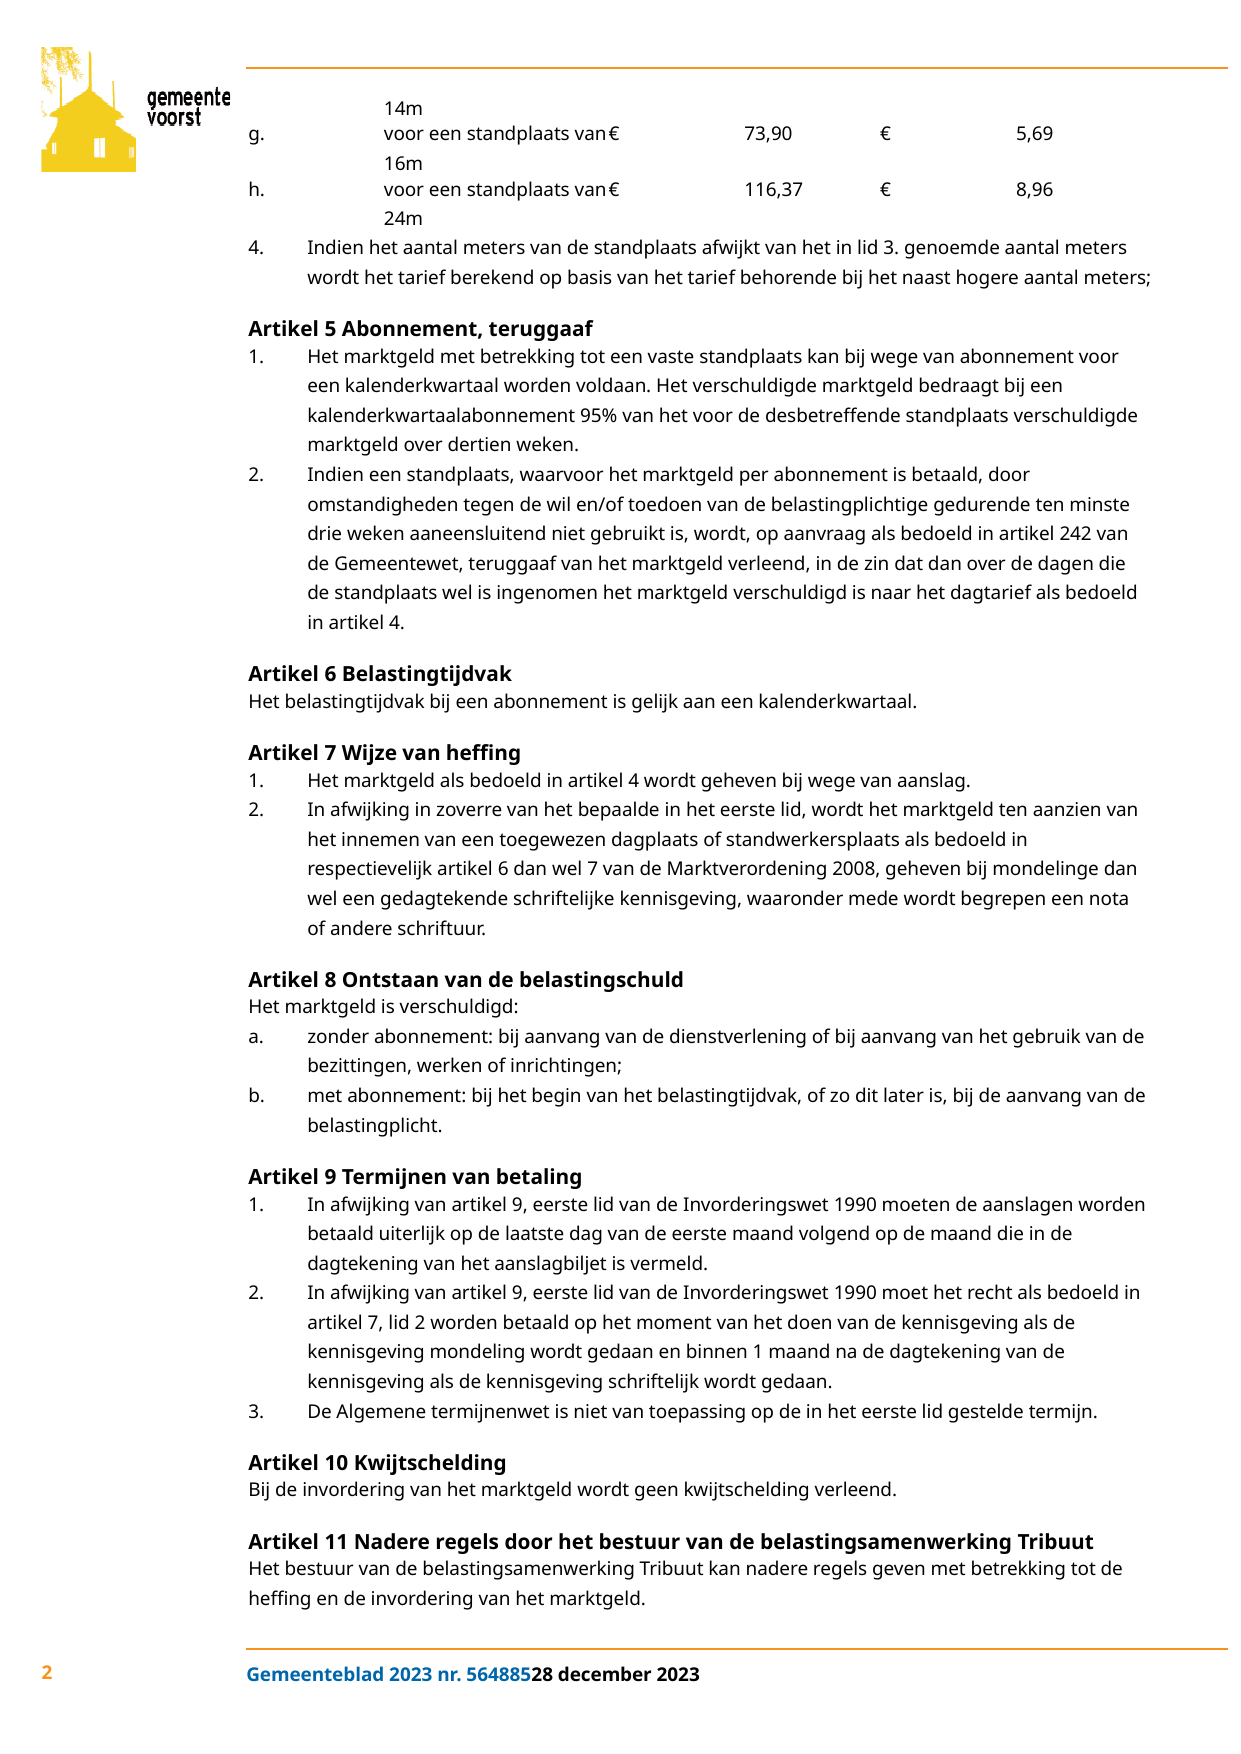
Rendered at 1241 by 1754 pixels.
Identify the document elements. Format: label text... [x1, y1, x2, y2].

table_cell € [880, 121, 1016, 176]
list Het marktgeld met betrekking tot een vaste standplaats kan bij wege van abonnement voor een kalenderkwartaal worden voldaan. Het verschuldigde marktgeld bedraagt bij een kalenderkwartaalabonnement 95% van het voor de desbetreffende standplaats verschuldigde marktgeld over dertien weken. [248, 343, 1152, 457]
table_cell [1016, 95, 1152, 121]
list In afwijking van artikel 9, eerste lid van de Invorderingswet 1990 moet het recht als bedoeld in artikel 7, lid 2 worden betaald op het moment van het doen van de kennisgeving als de kennisgeving mondeling wordt gedaan en binnen 1 maand na de dagtekening van de kennisgeving als de kennisgeving schriftelijk wordt gedaan. [248, 1279, 1152, 1394]
list In afwijking in zoverre van het bepaalde in het eerste lid, wordt het marktgeld ten aanzien van het innemen van een toegewezen dagplaats of standwerkersplaats als bedoeld in respectievelijk artikel 6 dan wel 7 van de Marktverordening 2008, geheven bij mondelinge dan wel een gedagtekende schriftelijke kennisgeving, waaronder mede wordt begrepen een nota of andere schriftuur. [248, 796, 1152, 940]
table_cell voor een standplaats van 16m [384, 121, 608, 176]
table_cell 14m [384, 95, 608, 121]
text Artikel 8 Ontstaan van de belastingschuld [248, 965, 1152, 993]
list Het marktgeld als bedoeld in artikel 4 wordt geheven bij wege van aanslag. [248, 767, 1152, 792]
text Artikel 5 Abonnement, teruggaaf [248, 314, 1152, 343]
text Het bestuur van de belastingsamenwerking Tribuut kan nadere regels geven met betrekking tot de heffing en de invordering van het marktgeld. [248, 1556, 1152, 1611]
table_cell [744, 95, 880, 121]
list met abonnement: bij het begin van het belastingtijdvak, of zo dit later is, bij de aanvang van de belastingplicht. [248, 1082, 1152, 1138]
table_cell 116,37 [744, 176, 880, 231]
table_cell 8,96 [1016, 176, 1152, 231]
text Artikel 6 Belastingtijdvak [248, 659, 1152, 688]
table_cell h. [248, 176, 384, 231]
table_cell 73,90 [744, 121, 880, 176]
list zonder abonnement: bij aanvang van de dienstverlening of bij aanvang van het gebruik van de bezittingen, werken of inrichtingen; [248, 1023, 1152, 1078]
list Indien het aantal meters van de standplaats afwijkt van het in lid 3. genoemde aantal meters wordt het tarief berekend op basis van het tarief behorende bij het naast hogere aantal meters; [248, 234, 1152, 290]
table_cell 5,69 [1016, 121, 1152, 176]
table_cell [248, 95, 384, 121]
list In afwijking van artikel 9, eerste lid van de Invorderingswet 1990 moeten de aanslagen worden betaald uiterlijk op de laatste dag van de eerste maand volgend op de maand die in de dagtekening van het aanslagbiljet is vermeld. [248, 1191, 1152, 1276]
text Artikel 11 Nadere regels door het bestuur van de belastingsamenwerking Tribuut [248, 1527, 1152, 1556]
table_cell [608, 95, 744, 121]
text Het belastingtijdvak bij een abonnement is gelijk aan een kalenderkwartaal. [248, 688, 1152, 714]
table_cell € [608, 121, 744, 176]
text Artikel 9 Termijnen van betaling [248, 1162, 1152, 1191]
table_cell voor een standplaats van 24m [384, 176, 608, 231]
table_cell € [608, 176, 744, 231]
table_cell g. [248, 121, 384, 176]
picture [41, 47, 231, 172]
list De Algemene termijnenwet is niet van toepassing op de in het eerste lid gestelde termijn. [248, 1398, 1152, 1423]
table_cell [880, 95, 1016, 121]
list Indien een standplaats, waarvoor het marktgeld per abonnement is betaald, door omstandigheden tegen de wil en/of toedoen van de belastingplichtige gedurende ten minste drie weken aaneensluitend niet gebruikt is, wordt, op aanvraag als bedoeld in artikel 242 van de Gemeentewet, teruggaaf van het marktgeld verleend, in de zin dat dan over de dagen die de standplaats wel is ingenomen het marktgeld verschuldigd is naar het dagtarief als bedoeld in artikel 4. [248, 461, 1152, 635]
text Bij de invordering van het marktgeld wordt geen kwijtschelding verleend. [248, 1477, 1152, 1502]
text Het marktgeld is verschuldigd: [248, 993, 1152, 1019]
text Artikel 10 Kwijtschelding [248, 1448, 1152, 1477]
text Artikel 7 Wijze van heffing [248, 738, 1152, 767]
table_cell € [880, 176, 1016, 231]
